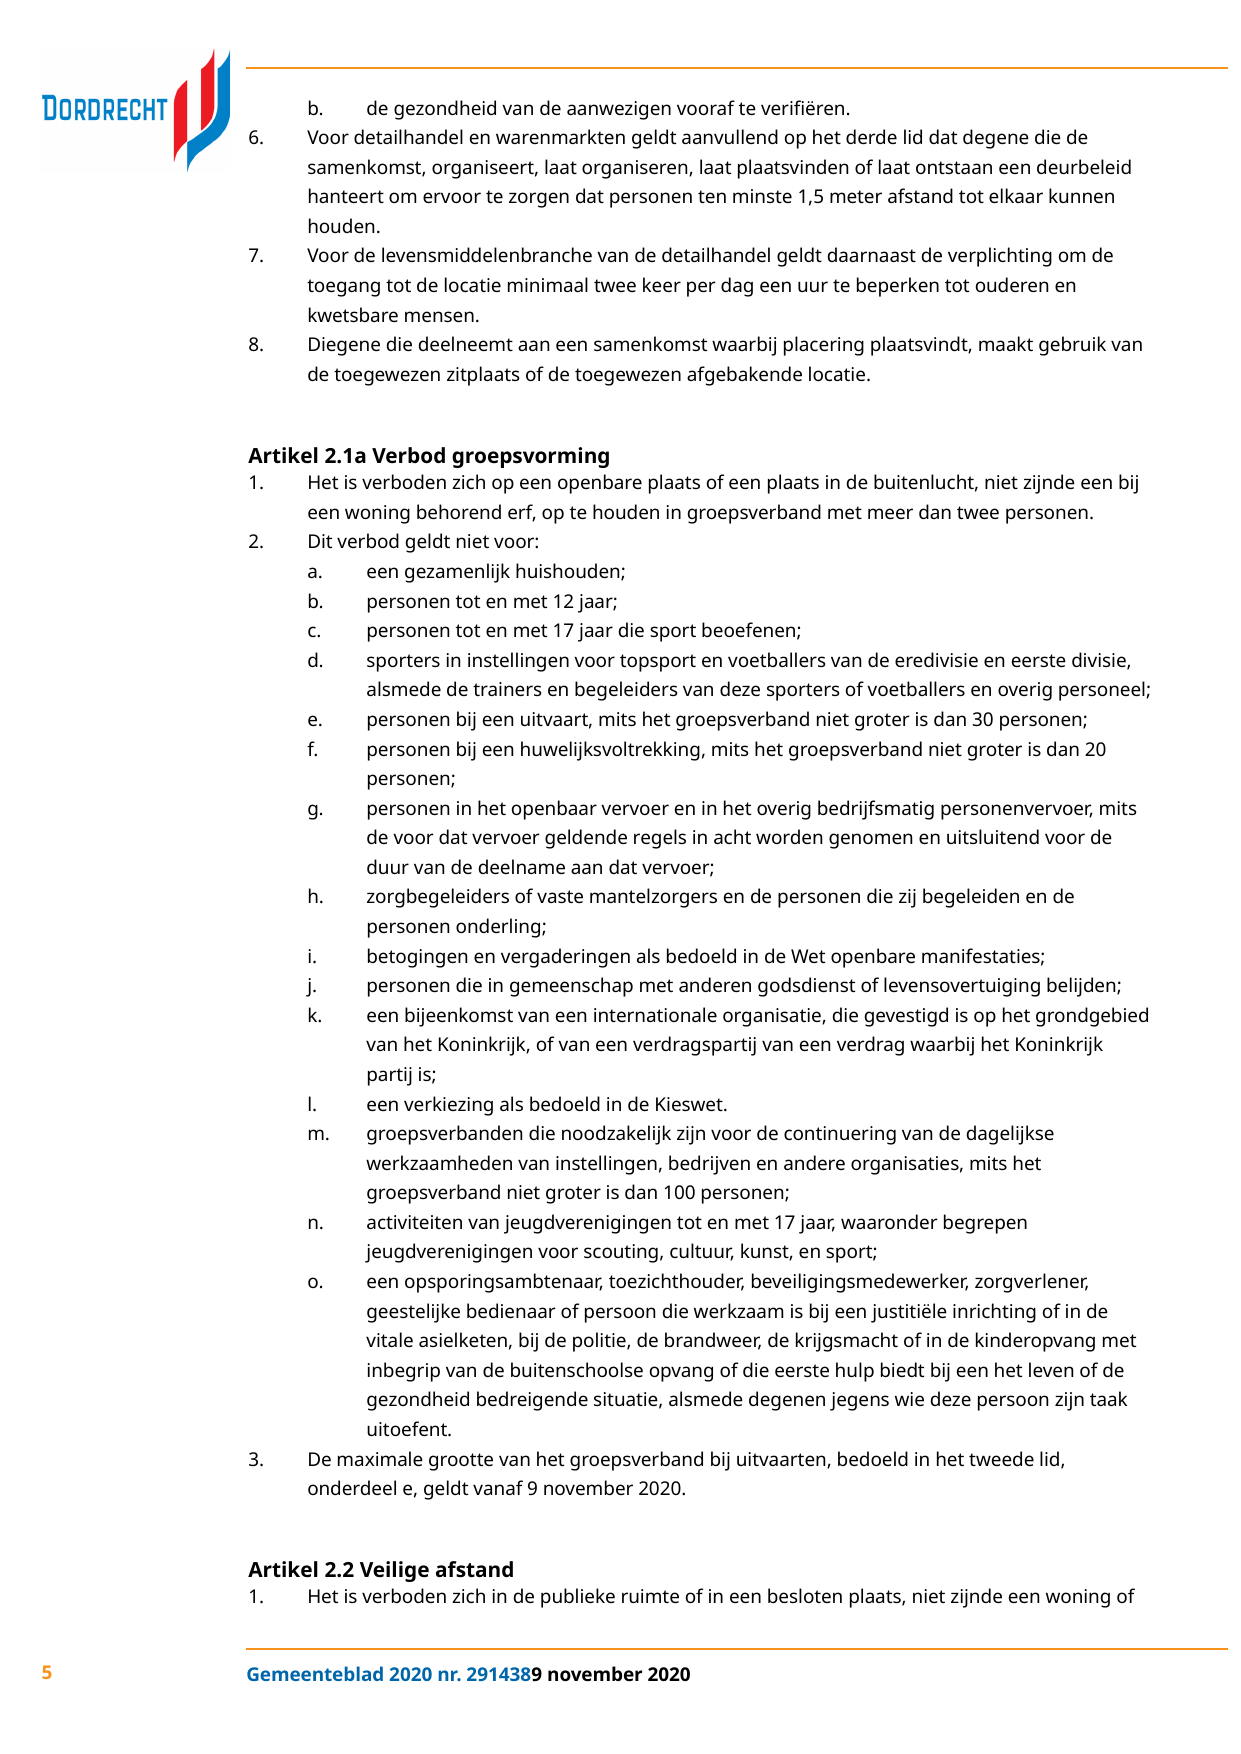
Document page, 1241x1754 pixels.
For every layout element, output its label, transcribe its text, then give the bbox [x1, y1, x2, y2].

list activiteiten van jeugdverenigingen tot en met 17 jaar, waaronder begrepen jeugdverenigingen voor scouting, cultuur, kunst, en sport; [307, 1209, 1152, 1264]
list personen bij een huwelijksvoltrekking, mits het groepsverband niet groter is dan 20 personen; [307, 736, 1152, 791]
list een opsporingsambtenaar, toezichthouder, beveiligingsmedewerker, zorgverlener, geestelijke bedienaar of persoon die werkzaam is bij een justitiële inrichting of in de vitale asielketen, bij de politie, de brandweer, de krijgsmacht of in de kinderopvang met inbegrip van de buitenschoolse opvang of die eerste hulp biedt bij een het leven of de gezondheid bedreigende situatie, alsmede degenen jegens wie deze persoon zijn taak uitoefent. [307, 1268, 1152, 1442]
list een bijeenkomst van een internationale organisatie, die gevestigd is op het grondgebied van het Koninkrijk, of van een verdragspartij van een verdrag waarbij het Koninkrijk partij is; [307, 1002, 1152, 1087]
list personen tot en met 12 jaar; [307, 588, 1152, 613]
list personen tot en met 17 jaar die sport beoefenen; [307, 617, 1152, 643]
list een verkiezing als bedoeld in de Kieswet. [307, 1091, 1152, 1116]
list betogingen en vergaderingen als bedoeld in de Wet openbare manifestaties; [307, 943, 1152, 968]
list personen die in gemeenschap met anderen godsdienst of levensovertuiging belijden; [307, 972, 1152, 998]
list groepsverbanden die noodzakelijk zijn voor de continuering van de dagelijkse werkzaamheden van instellingen, bedrijven en andere organisaties, mits het groepsverband niet groter is dan 100 personen; [307, 1120, 1152, 1205]
list sporters in instellingen voor topsport en voetballers van de eredivisie en eerste divisie, alsmede de trainers en begeleiders van deze sporters of voetballers en overig personeel; [307, 647, 1152, 702]
list personen bij een uitvaart, mits het groepsverband niet groter is dan 30 personen; [307, 706, 1152, 732]
list Het is verboden zich in de publieke ruimte of in een besloten plaats, niet zijnde een woning of [248, 1584, 1152, 1609]
list de gezondheid van de aanwezigen vooraf te verifiëren. [307, 95, 1152, 121]
list personen in het openbaar vervoer en in het overig bedrijfsmatig personenvervoer, mits de voor dat vervoer geldende regels in acht worden genomen en uitsluitend voor de duur van de deelname aan dat vervoer; [307, 795, 1152, 880]
list Voor de levensmiddelenbranche van de detailhandel geldt daarnaast de verplichting om de toegang tot de locatie minimaal twee keer per dag een uur te beperken tot ouderen en kwetsbare mensen. [248, 243, 1152, 328]
list Voor detailhandel en warenmarkten geldt aanvullend op het derde lid dat degene die de samenkomst, organiseert, laat organiseren, laat plaatsvinden of laat ontstaan een deurbeleid hanteert om ervoor te zorgen dat personen ten minste 1,5 meter afstand tot elkaar kunnen houden. [248, 124, 1152, 239]
list Diegene die deelneemt aan een samenkomst waarbij placering plaatsvindt, maakt gebruik van de toegewezen zitplaats of de toegewezen afgebakende locatie. [248, 331, 1152, 387]
picture [41, 47, 231, 172]
list een gezamenlijk huishouden; [307, 558, 1152, 584]
list Het is verboden zich op een openbare plaats of een plaats in de buitenlucht, niet zijnde een bij een woning behorend erf, op te houden in groepsverband met meer dan twee personen. [248, 469, 1152, 525]
list zorgbegeleiders of vaste mantelzorgers en de personen die zij begeleiden en de personen onderling; [307, 884, 1152, 939]
text Artikel 2.1a Verbod groepsvorming [248, 441, 1152, 469]
list De maximale grootte van het groepsverband bij uitvaarten, bedoeld in het tweede lid, onderdeel e, geldt vanaf 9 november 2020. [248, 1446, 1152, 1501]
text Artikel 2.2 Veilige afstand [248, 1555, 1152, 1584]
list Dit verbod geldt niet voor: [248, 529, 1152, 554]
